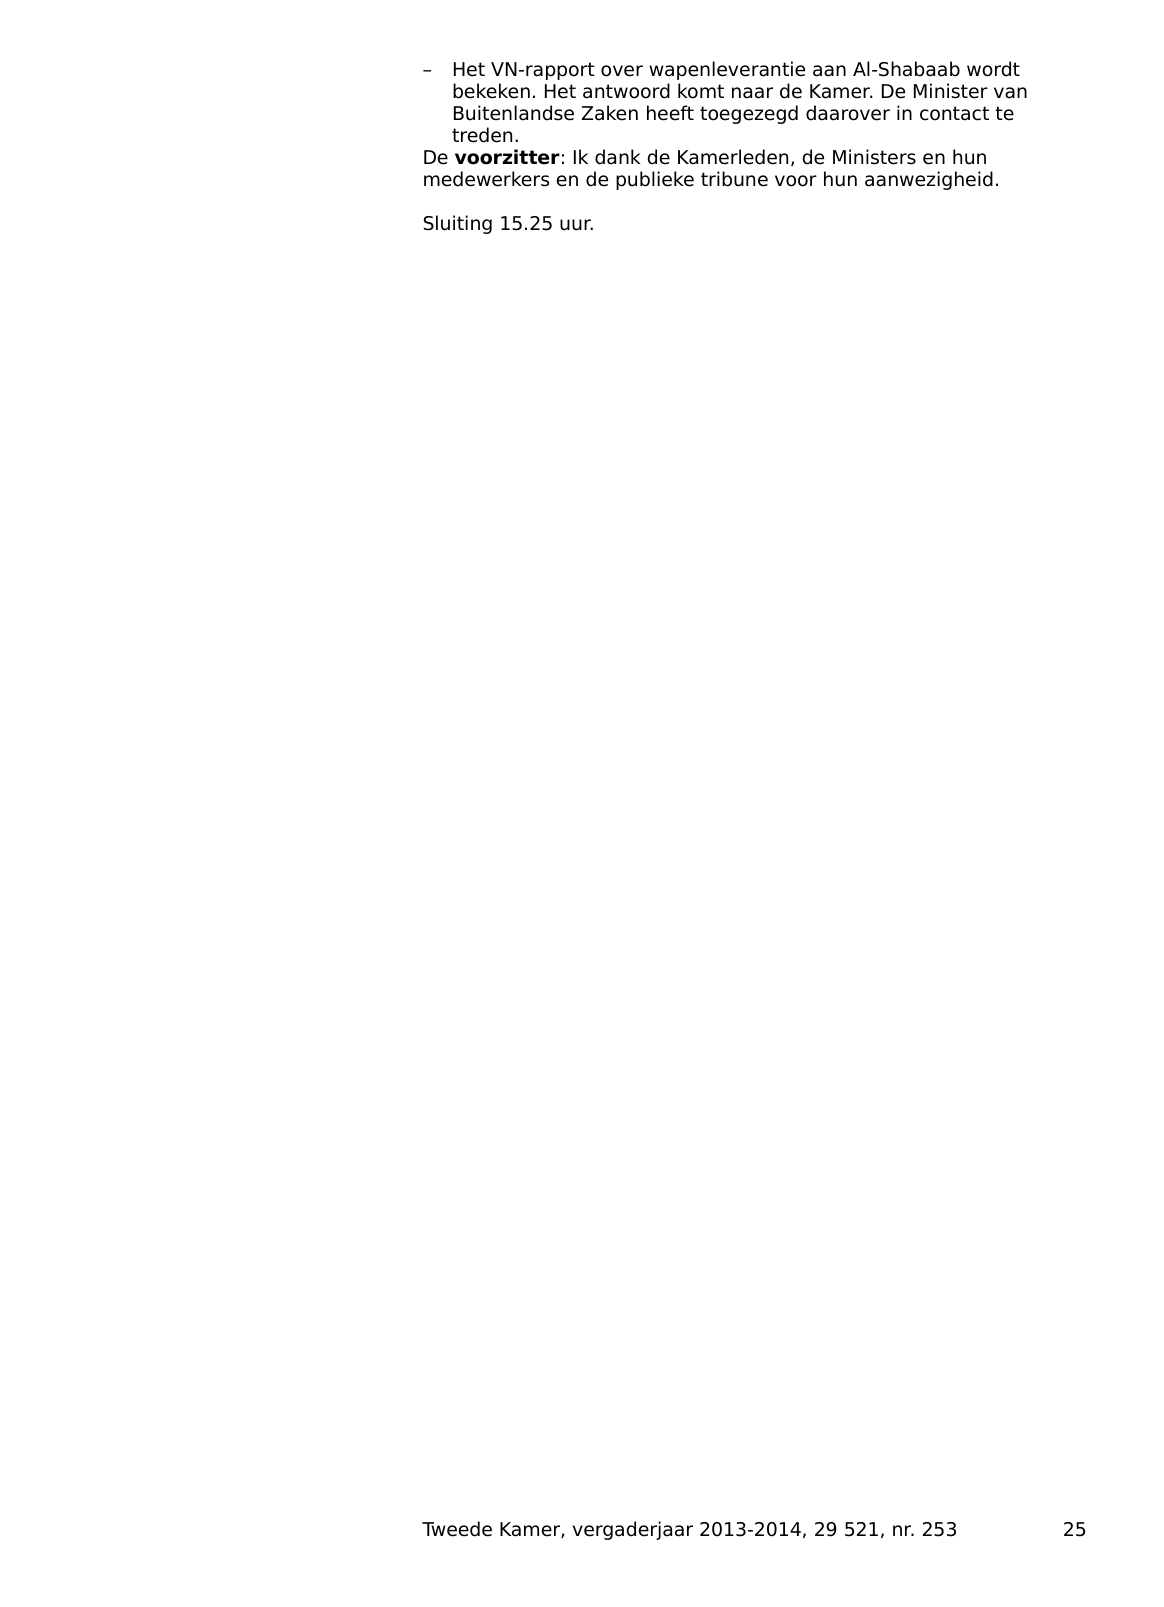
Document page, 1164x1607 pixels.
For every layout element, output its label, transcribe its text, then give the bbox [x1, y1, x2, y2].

text De voorzitter: Ik dank de Kamerleden, de Ministers en hun medewerkers en de publieke tribune voor hun aanwezigheid. [422, 147, 1087, 191]
text Sluiting 15.25 uur. [422, 213, 1087, 235]
text – Het VN-rapport over wapenleverantie aan Al-Shabaab wordt bekeken. Het antwoord komt naar de Kamer. De Minister van Buitenlandse Zaken heeft toegezegd daarover in contact te treden. [422, 59, 1087, 147]
